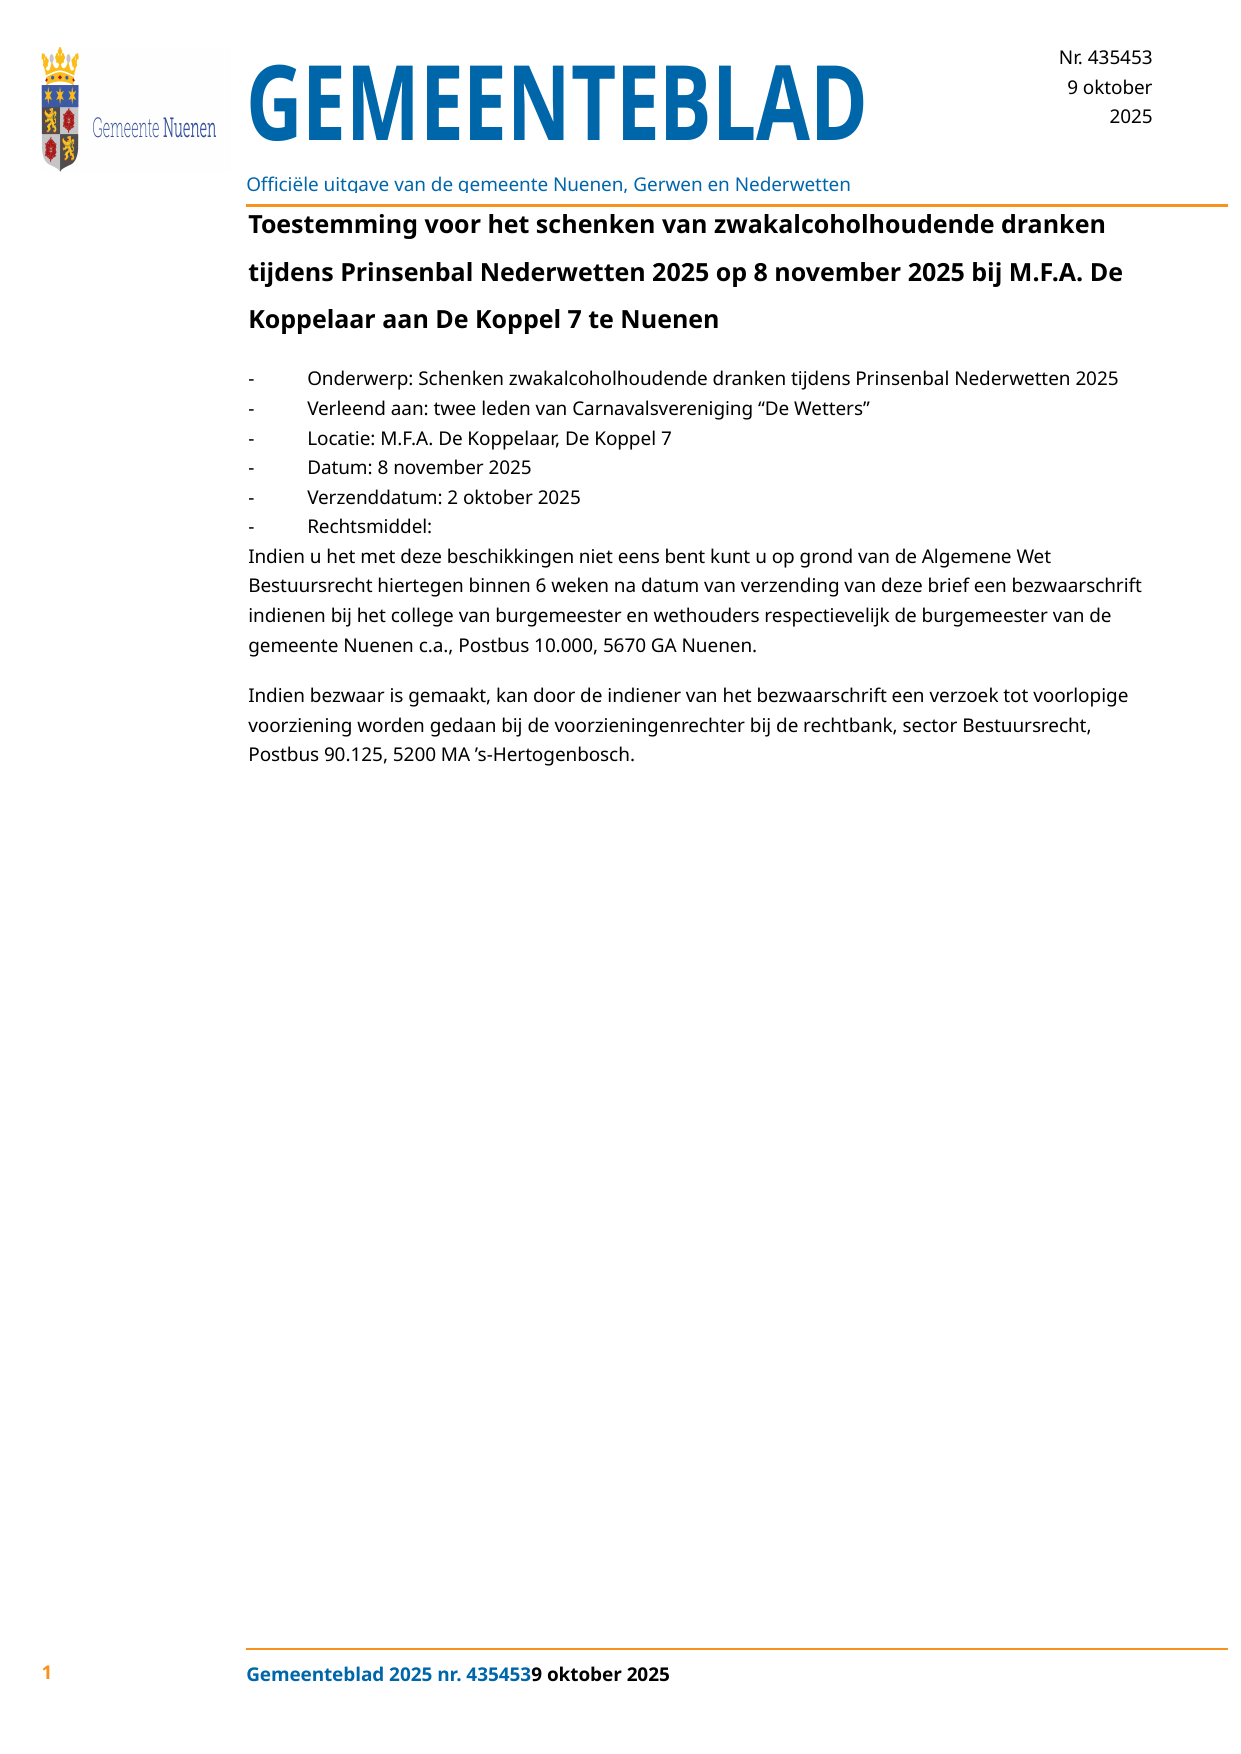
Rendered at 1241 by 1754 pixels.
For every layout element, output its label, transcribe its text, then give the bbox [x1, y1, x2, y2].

list Locatie: M.F.A. De Koppelaar, De Koppel 7 [248, 425, 1152, 450]
text Indien u het met deze beschikkingen niet eens bent kunt u op grond van de Algemene Wet Bestuursrecht hiertegen binnen 6 weken na datum van verzending van deze brief een bezwaarschrift indienen bij het college van burgemeester en wethouders respectievelijk de burgemeester van de gemeente Nuenen c.a., Postbus 10.000, 5670 GA Nuenen. [248, 543, 1152, 657]
list Rechtsmiddel: [248, 513, 1152, 539]
list Datum: 8 november 2025 [248, 454, 1152, 480]
list Onderwerp: Schenken zwakalcoholhoudende dranken tijdens Prinsenbal Nederwetten 2025 [248, 366, 1152, 391]
picture [41, 47, 231, 172]
text Indien bezwaar is gemaakt, kan door de indiener van het bezwaarschrift een verzoek tot voorlopige voorziening worden gedaan bij de voorzieningenrechter bij de rechtbank, sector Bestuursrecht, Postbus 90.125, 5200 MA ’s-Hertogenbosch. [248, 682, 1152, 767]
text Toestemming voor het schenken van zwakalcoholhoudende dranken tijdens Prinsenbal Nederwetten 2025 op 8 november 2025 bij M.F.A. De Koppelaar aan De Koppel 7 te Nuenen [248, 207, 1152, 336]
list Verzenddatum: 2 oktober 2025 [248, 484, 1152, 509]
list Verleend aan: twee leden van Carnavalsvereniging “De Wetters” [248, 395, 1152, 421]
